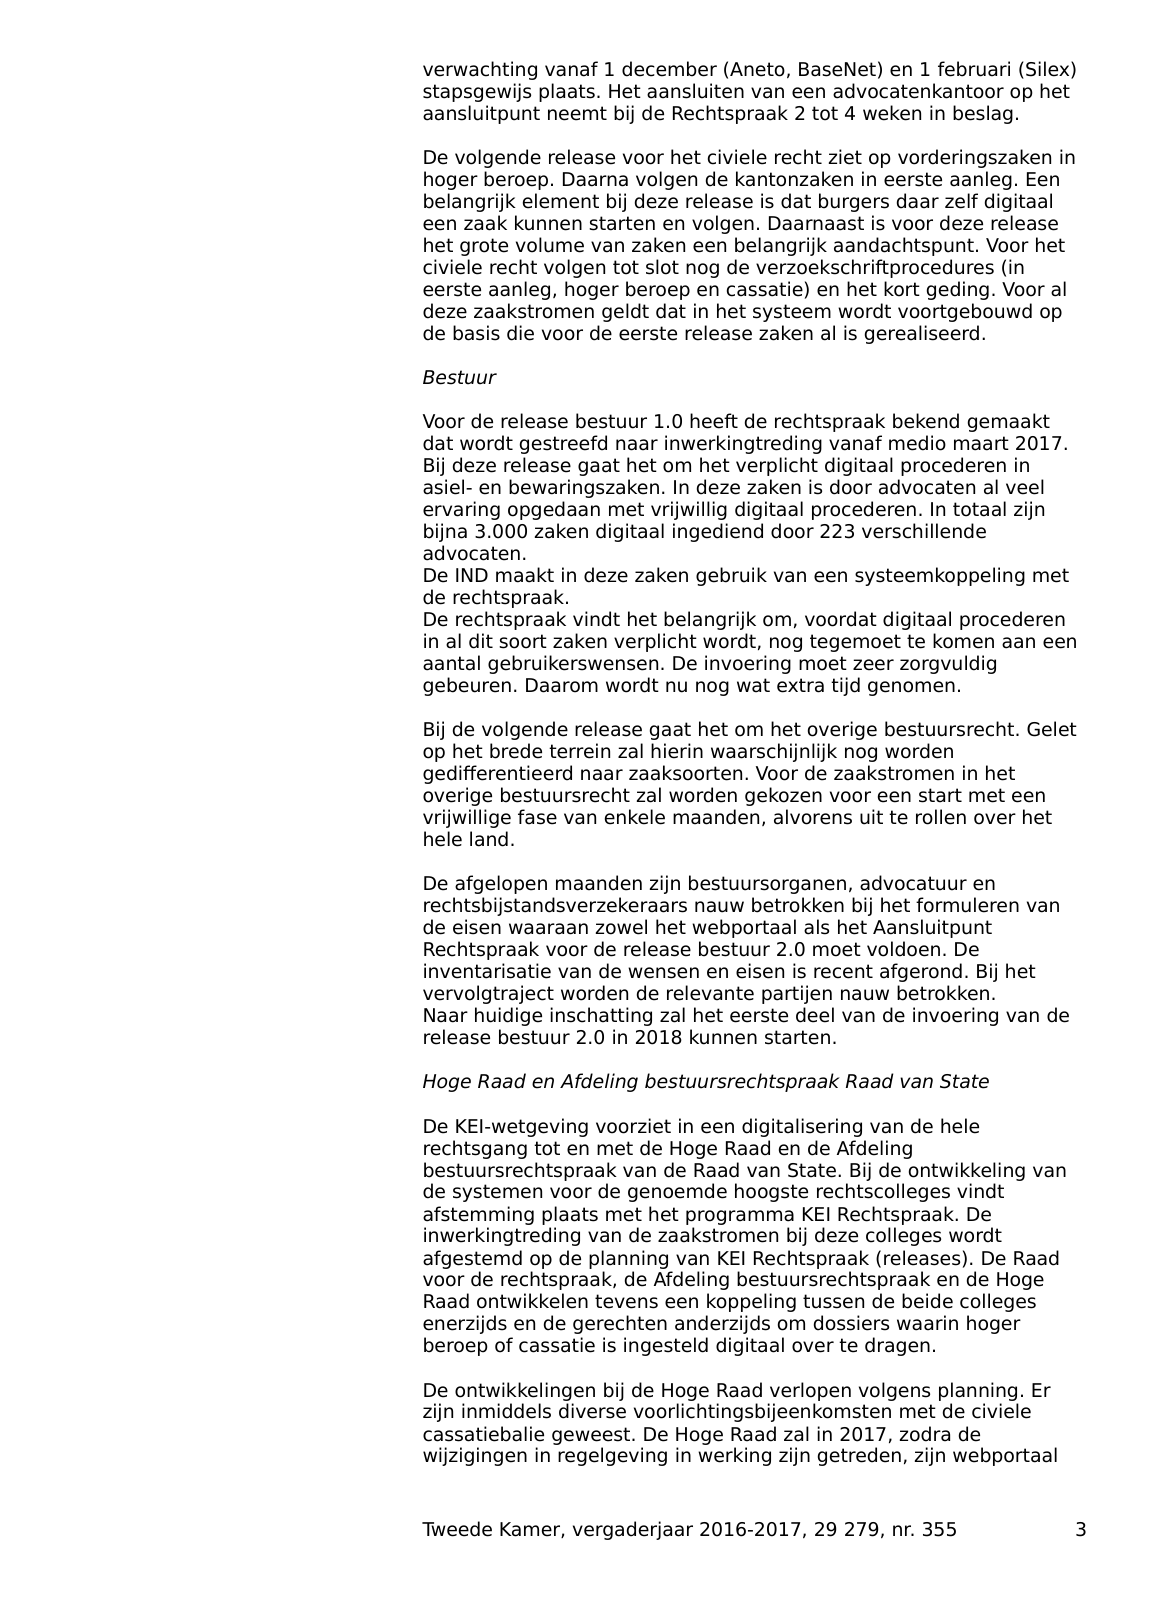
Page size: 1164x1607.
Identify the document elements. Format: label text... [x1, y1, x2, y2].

text De afgelopen maanden zijn bestuursorganen, advocatuur en rechtsbijstandsverzekeraars nauw betrokken bij het formuleren van de eisen waaraan zowel het webportaal als het Aansluitpunt Rechtspraak voor de release bestuur 2.0 moet voldoen. De inventarisatie van de wensen en eisen is recent afgerond. Bij het vervolgtraject worden de relevante partijen nauw betrokken. [422, 873, 1087, 1005]
text De rechtspraak vindt het belangrijk om, voordat digitaal procederen in al dit soort zaken verplicht wordt, nog tegemoet te komen aan een aantal gebruikerswensen. De invoering moet zeer zorgvuldig gebeuren. Daarom wordt nu nog wat extra tijd genomen. [422, 609, 1087, 697]
subtitle Bestuur [422, 367, 1087, 389]
text Voor de release bestuur 1.0 heeft de rechtspraak bekend gemaakt dat wordt gestreefd naar inwerkingtreding vanaf medio maart 2017. Bij deze release gaat het om het verplicht digitaal procederen in asiel- en bewaringszaken. In deze zaken is door advocaten al veel ervaring opgedaan met vrijwillig digitaal procederen. In totaal zijn bijna 3.000 zaken digitaal ingediend door 223 verschillende advocaten. [422, 411, 1087, 565]
text De IND maakt in deze zaken gebruik van een systeemkoppeling met de rechtspraak. [422, 565, 1087, 609]
text De ontwikkelingen bij de Hoge Raad verlopen volgens planning. Er zijn inmiddels diverse voorlichtingsbijeenkomsten met de civiele cassatiebalie geweest. De Hoge Raad zal in 2017, zodra de wijzigingen in regelgeving in werking zijn getreden, zijn webportaal [422, 1379, 1087, 1467]
text De volgende release voor het civiele recht ziet op vorderingszaken in hoger beroep. Daarna volgen de kantonzaken in eerste aanleg. Een belangrijk element bij deze release is dat burgers daar zelf digitaal een zaak kunnen starten en volgen. Daarnaast is voor deze release het grote volume van zaken een belangrijk aandachtspunt. Voor het civiele recht volgen tot slot nog de verzoekschriftprocedures (in eerste aanleg, hoger beroep en cassatie) en het kort geding. Voor al deze zaakstromen geldt dat in het systeem wordt voortgebouwd op de basis die voor de eerste release zaken al is gerealiseerd. [422, 147, 1087, 345]
subtitle Hoge Raad en Afdeling bestuursrechtspraak Raad van State [422, 1071, 1087, 1093]
text verwachting vanaf 1 december (Aneto, BaseNet) en 1 februari (Silex) stapsgewijs plaats. Het aansluiten van een advocatenkantoor op het aansluitpunt neemt bij de Rechtspraak 2 tot 4 weken in beslag. [422, 59, 1087, 125]
text Naar huidige inschatting zal het eerste deel van de invoering van de release bestuur 2.0 in 2018 kunnen starten. [422, 1005, 1087, 1049]
text De KEI-wetgeving voorziet in een digitalisering van de hele rechtsgang tot en met de Hoge Raad en de Afdeling bestuursrechtspraak van de Raad van State. Bij de ontwikkeling van de systemen voor de genoemde hoogste rechtscolleges vindt afstemming plaats met het programma KEI Rechtspraak. De inwerkingtreding van de zaakstromen bij deze colleges wordt afgestemd op de planning van KEI Rechtspraak (releases). De Raad voor de rechtspraak, de Afdeling bestuursrechtspraak en de Hoge Raad ontwikkelen tevens een koppeling tussen de beide colleges enerzijds en de gerechten anderzijds om dossiers waarin hoger beroep of cassatie is ingesteld digitaal over te dragen. [422, 1116, 1087, 1357]
text Bij de volgende release gaat het om het overige bestuursrecht. Gelet op het brede terrein zal hierin waarschijnlijk nog worden gedifferentieerd naar zaaksoorten. Voor de zaakstromen in het overige bestuursrecht zal worden gekozen voor een start met een vrijwillige fase van enkele maanden, alvorens uit te rollen over het hele land. [422, 719, 1087, 851]
